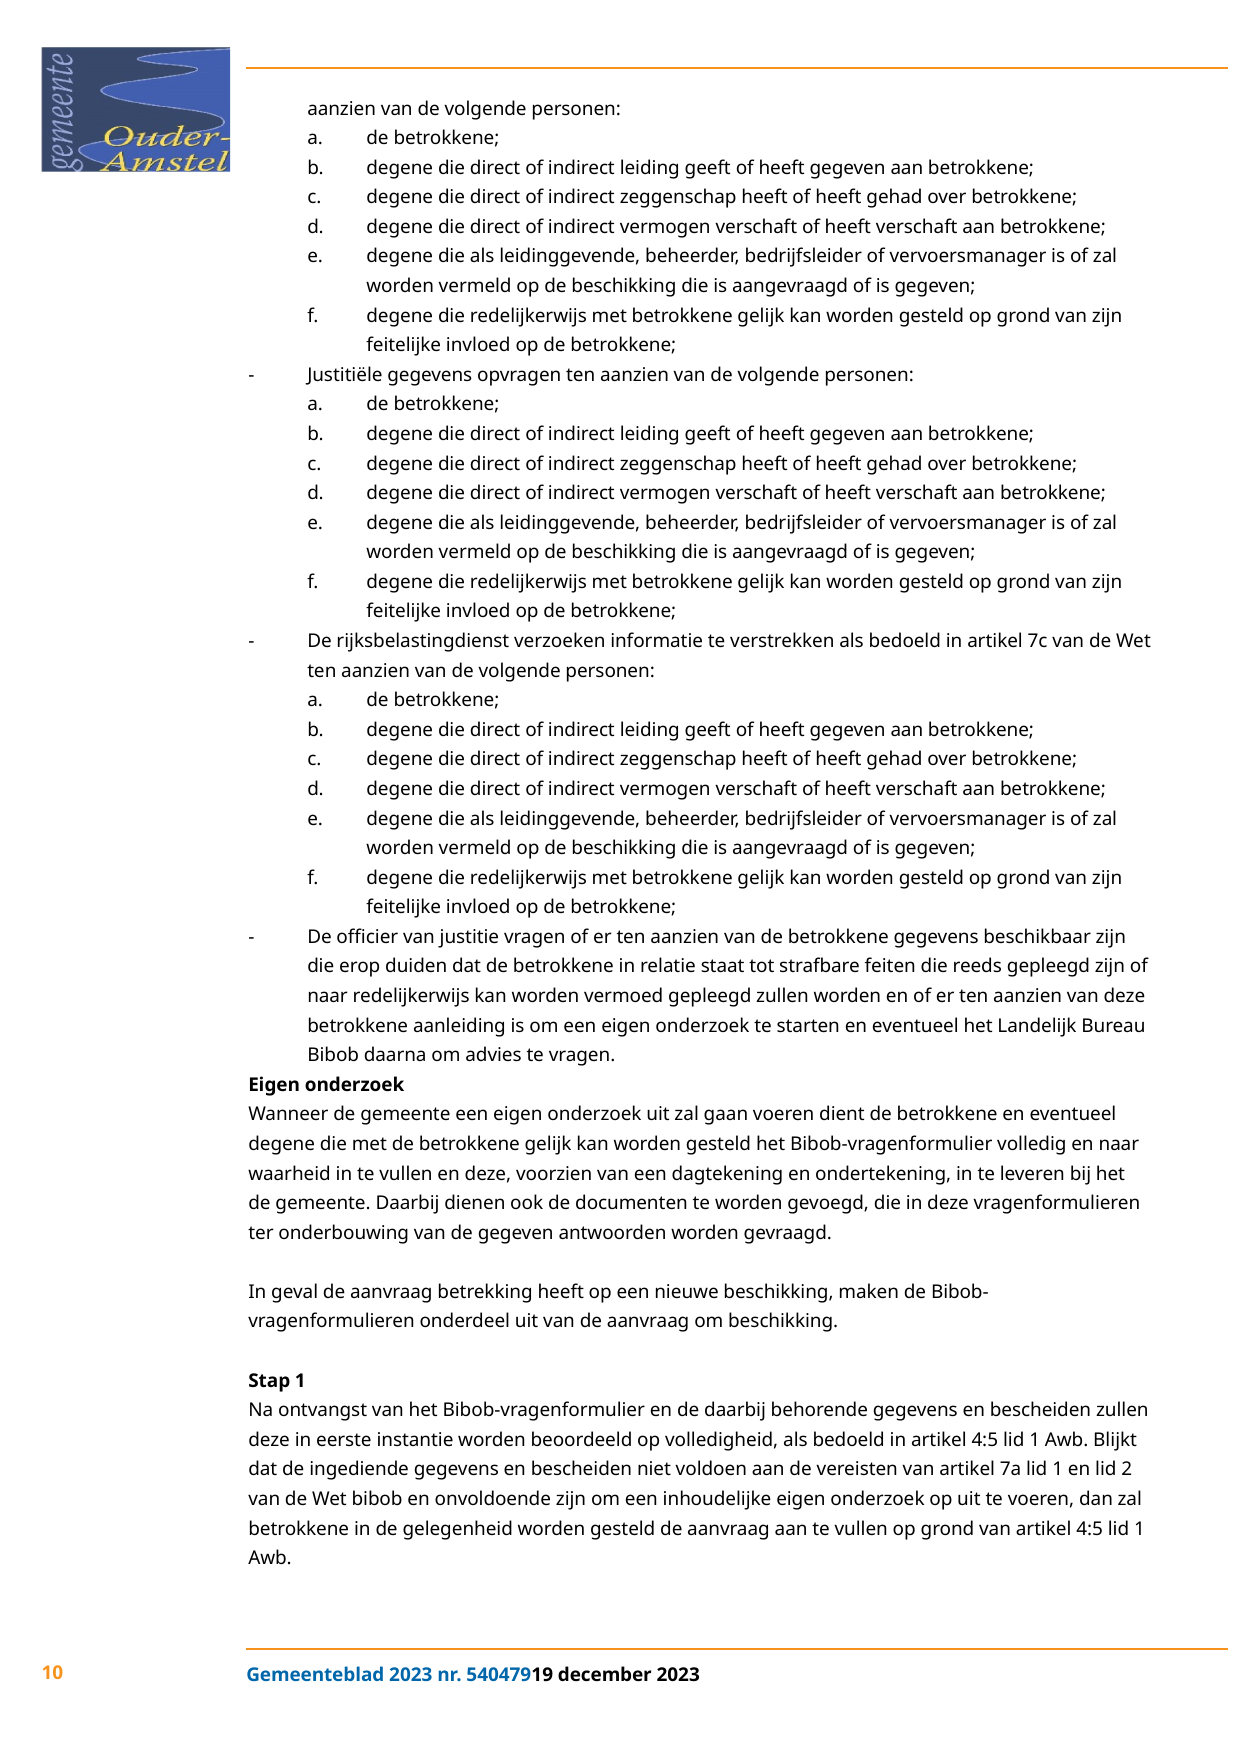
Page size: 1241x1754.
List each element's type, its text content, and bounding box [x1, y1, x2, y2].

text Wanneer de gemeente een eigen onderzoek uit zal gaan voeren dient de betrokkene en eventueel degene die met de betrokkene gelijk kan worden gesteld het Bibob-vragenformulier volledig en naar waarheid in te vullen en deze, voorzien van een dagtekening en ondertekening, in te leveren bij het de gemeente. Daarbij dienen ook de documenten te worden gevoegd, die in deze vragenformulieren ter onderbouwing van de gegeven antwoorden worden gevraagd. [248, 1101, 1152, 1245]
list de betrokkene; [307, 686, 1152, 712]
list degene die als leidinggevende, beheerder, bedrijfsleider of vervoersmanager is of zal worden vermeld op de beschikking die is aangevraagd of is gegeven; [307, 509, 1152, 564]
list degene die redelijkerwijs met betrokkene gelijk kan worden gesteld op grond van zijn feitelijke invloed op de betrokkene; [307, 302, 1152, 357]
list degene die direct of indirect zeggenschap heeft of heeft gehad over betrokkene; [307, 746, 1152, 771]
list degene die redelijkerwijs met betrokkene gelijk kan worden gesteld op grond van zijn feitelijke invloed op de betrokkene; [307, 864, 1152, 919]
list de betrokkene; [307, 391, 1152, 416]
list De rijksbelastingdienst verzoeken informatie te verstrekken als bedoeld in artikel 7c van de Wet ten aanzien van de volgende personen: [248, 627, 1152, 683]
list degene die als leidinggevende, beheerder, bedrijfsleider of vervoersmanager is of zal worden vermeld op de beschikking die is aangevraagd of is gegeven; [307, 805, 1152, 860]
list De officier van justitie vragen of er ten aanzien van de betrokkene gegevens beschikbaar zijn die erop duiden dat de betrokkene in relatie staat tot strafbare feiten die reeds gepleegd zijn of naar redelijkerwijs kan worden vermoed gepleegd zullen worden en of er ten aanzien van deze betrokkene aanleiding is om een eigen onderzoek te starten en eventueel het Landelijk Bureau Bibob daarna om advies te vragen. [248, 923, 1152, 1067]
text Na ontvangst van het Bibob-vragenformulier en de daarbij behorende gegevens en bescheiden zullen deze in eerste instantie worden beoordeeld op volledigheid, als bedoeld in artikel 4:5 lid 1 Awb. Blijkt dat de ingediende gegevens en bescheiden niet voldoen aan de vereisten van artikel 7a lid 1 en lid 2 van de Wet bibob en onvoldoende zijn om een inhoudelijke eigen onderzoek op uit te voeren, dan zal betrokkene in de gelegenheid worden gesteld de aanvraag aan te vullen op grond van artikel 4:5 lid 1 Awb. [248, 1396, 1152, 1570]
list degene die direct of indirect zeggenschap heeft of heeft gehad over betrokkene; [307, 183, 1152, 209]
text In geval de aanvraag betrekking heeft op een nieuwe beschikking, maken de Bibob-vragenformulieren onderdeel uit van de aanvraag om beschikking. [248, 1278, 1152, 1333]
text Stap 1 [248, 1367, 1152, 1393]
list degene die direct of indirect vermogen verschaft of heeft verschaft aan betrokkene; [307, 775, 1152, 801]
list degene die als leidinggevende, beheerder, bedrijfsleider of vervoersmanager is of zal worden vermeld op de beschikking die is aangevraagd of is gegeven; [307, 243, 1152, 298]
list degene die redelijkerwijs met betrokkene gelijk kan worden gesteld op grond van zijn feitelijke invloed op de betrokkene; [307, 568, 1152, 623]
list degene die direct of indirect leiding geeft of heeft gegeven aan betrokkene; [307, 420, 1152, 446]
list Justitiële gegevens opvragen ten aanzien van de volgende personen: [248, 361, 1152, 387]
list degene die direct of indirect leiding geeft of heeft gegeven aan betrokkene; [307, 154, 1152, 180]
picture [41, 47, 231, 172]
list degene die direct of indirect leiding geeft of heeft gegeven aan betrokkene; [307, 716, 1152, 742]
list degene die direct of indirect vermogen verschaft of heeft verschaft aan betrokkene; [307, 213, 1152, 239]
list aanzien van de volgende personen: [248, 95, 1152, 121]
list de betrokkene; [307, 124, 1152, 150]
list degene die direct of indirect zeggenschap heeft of heeft gehad over betrokkene; [307, 450, 1152, 476]
list degene die direct of indirect vermogen verschaft of heeft verschaft aan betrokkene; [307, 479, 1152, 505]
text Eigen onderzoek [248, 1071, 1152, 1097]
